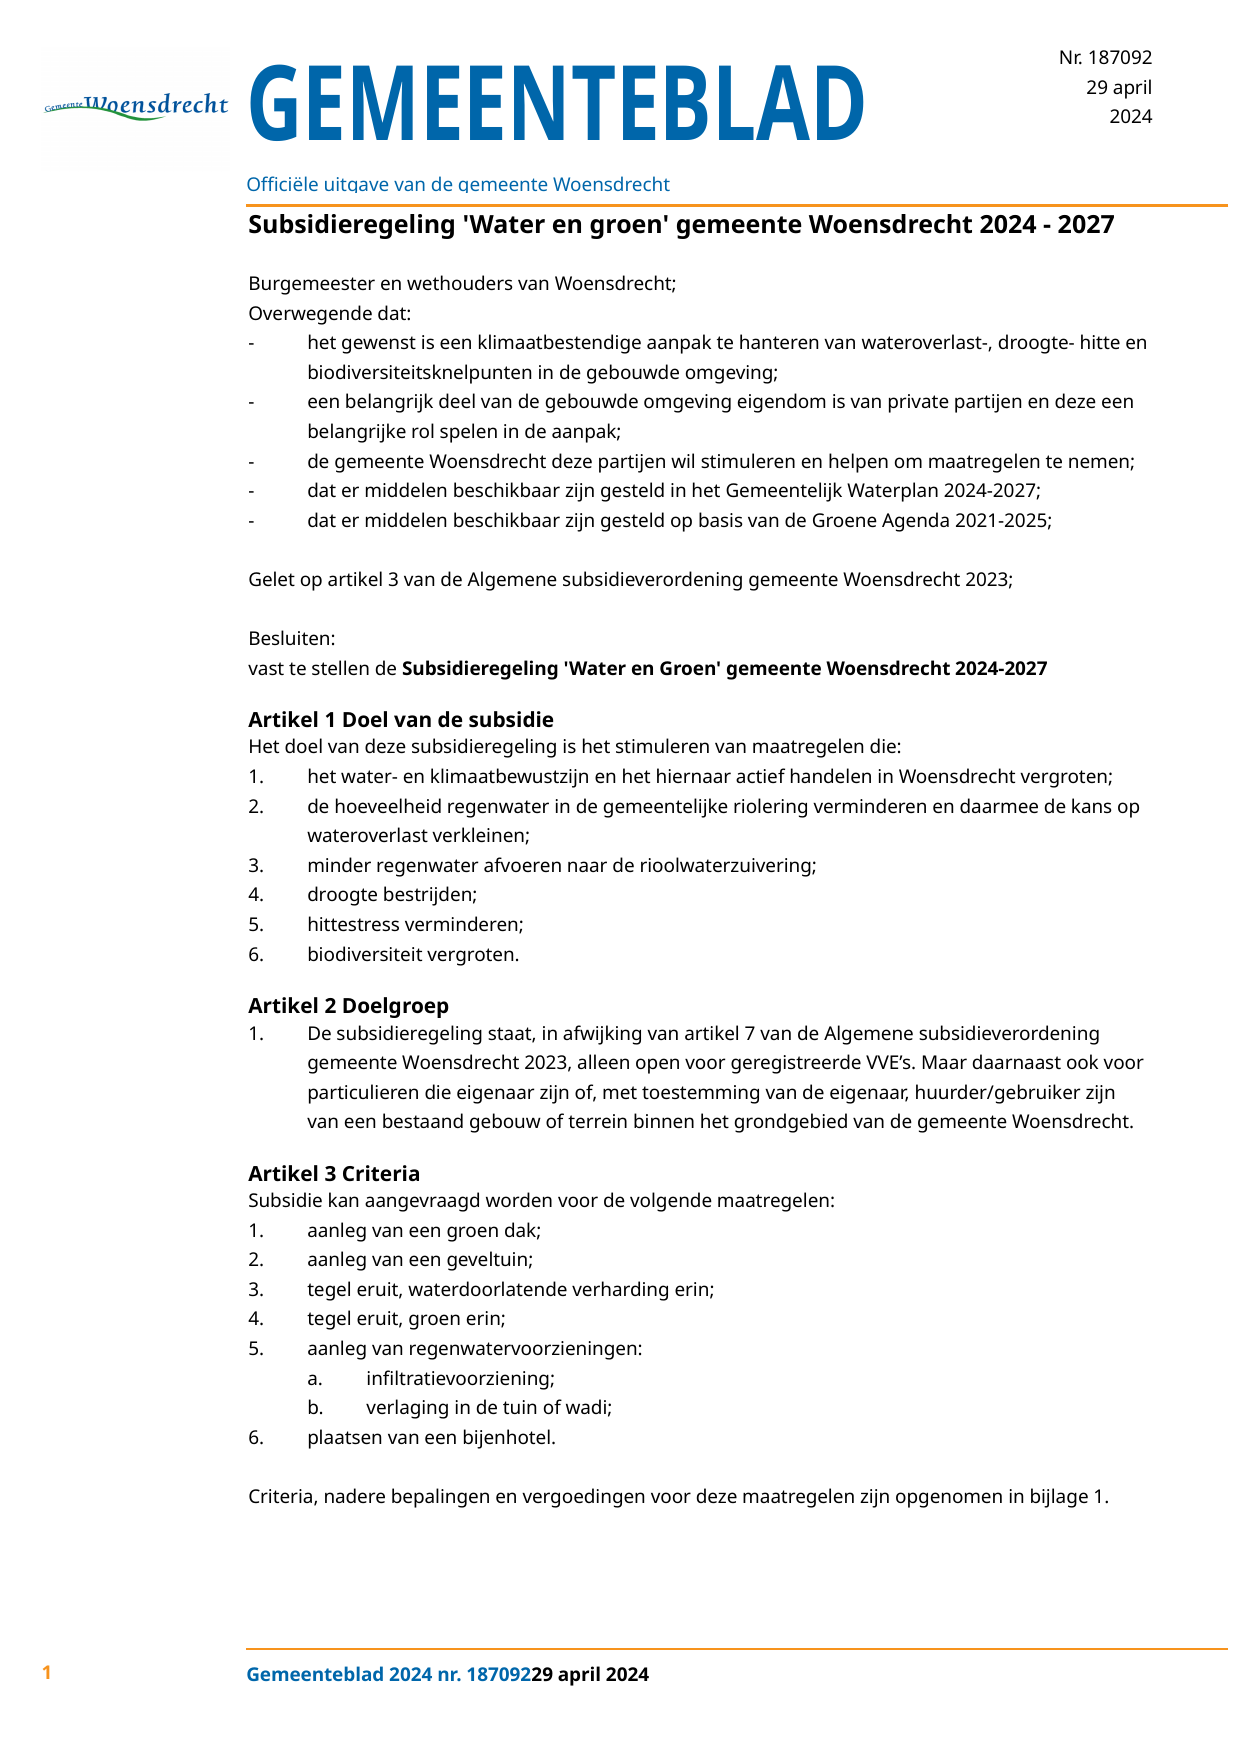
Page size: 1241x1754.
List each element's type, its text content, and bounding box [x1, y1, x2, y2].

list tegel eruit, waterdoorlatende verharding erin; [248, 1276, 1152, 1302]
list De subsidieregeling staat, in afwijking van artikel 7 van de Algemene subsidieverordening gemeente Woensdrecht 2023, alleen open voor geregistreerde VVE’s. Maar daarnaast ook voor particulieren die eigenaar zijn of, met toestemming van de eigenaar, huurder/gebruiker zijn van een bestaand gebouw of terrein binnen het grondgebied van de gemeente Woensdrecht. [248, 1020, 1152, 1134]
text Criteria, nadere bepalingen en vergoedingen voor deze maatregelen zijn opgenomen in bijlage 1. [248, 1483, 1152, 1509]
text Gelet op artikel 3 van de Algemene subsidieverordening gemeente Woensdrecht 2023; [248, 566, 1152, 592]
text Artikel 1 Doel van de subsidie [248, 705, 1152, 734]
list de gemeente Woensdrecht deze partijen wil stimuleren en helpen om maatregelen te nemen; [248, 448, 1152, 473]
list plaatsen van een bijenhotel. [248, 1424, 1152, 1450]
list biodiversiteit vergroten. [248, 941, 1152, 967]
text Artikel 2 Doelgroep [248, 991, 1152, 1020]
list een belangrijk deel van de gebouwde omgeving eigendom is van private partijen en deze een belangrijke rol spelen in de aanpak; [248, 389, 1152, 444]
list aanleg van regenwatervoorzieningen: [248, 1335, 1152, 1361]
text Subsidie kan aangevraagd worden voor de volgende maatregelen: [248, 1187, 1152, 1213]
list verlaging in de tuin of wadi; [307, 1394, 1152, 1420]
text Besluiten: [248, 625, 1152, 651]
list infiltratievoorziening; [307, 1365, 1152, 1391]
list aanleg van een geveltuin; [248, 1246, 1152, 1272]
text Artikel 3 Criteria [248, 1159, 1152, 1187]
list hittestress verminderen; [248, 911, 1152, 937]
list het water- en klimaatbewustzijn en het hiernaar actief handelen in Woensdrecht vergroten; [248, 763, 1152, 789]
list minder regenwater afvoeren naar de rioolwaterzuivering; [248, 852, 1152, 878]
list dat er middelen beschikbaar zijn gesteld op basis van de Groene Agenda 2021-2025; [248, 507, 1152, 533]
text Het doel van deze subsidieregeling is het stimuleren van maatregelen die: [248, 734, 1152, 759]
text Subsidieregeling 'Water en groen' gemeente Woensdrecht 2024 - 2027 [248, 207, 1152, 241]
list dat er middelen beschikbaar zijn gesteld in het Gemeentelijk Waterplan 2024-2027; [248, 477, 1152, 503]
list het gewenst is een klimaatbestendige aanpak te hanteren van wateroverlast-, droogte- hitte en biodiversiteitsknelpunten in de gebouwde omgeving; [248, 329, 1152, 385]
list de hoeveelheid regenwater in de gemeentelijke riolering verminderen en daarmee de kans op wateroverlast verkleinen; [248, 793, 1152, 848]
list aanleg van een groen dak; [248, 1217, 1152, 1243]
picture [41, 47, 231, 172]
list tegel eruit, groen erin; [248, 1306, 1152, 1331]
text Burgemeester en wethouders van Woensdrecht; [248, 270, 1152, 296]
list droogte bestrijden; [248, 882, 1152, 907]
text Overwegende dat: [248, 300, 1152, 326]
text vast te stellen de Subsidieregeling 'Water en Groen' gemeente Woensdrecht 2024-2027 [248, 655, 1152, 681]
